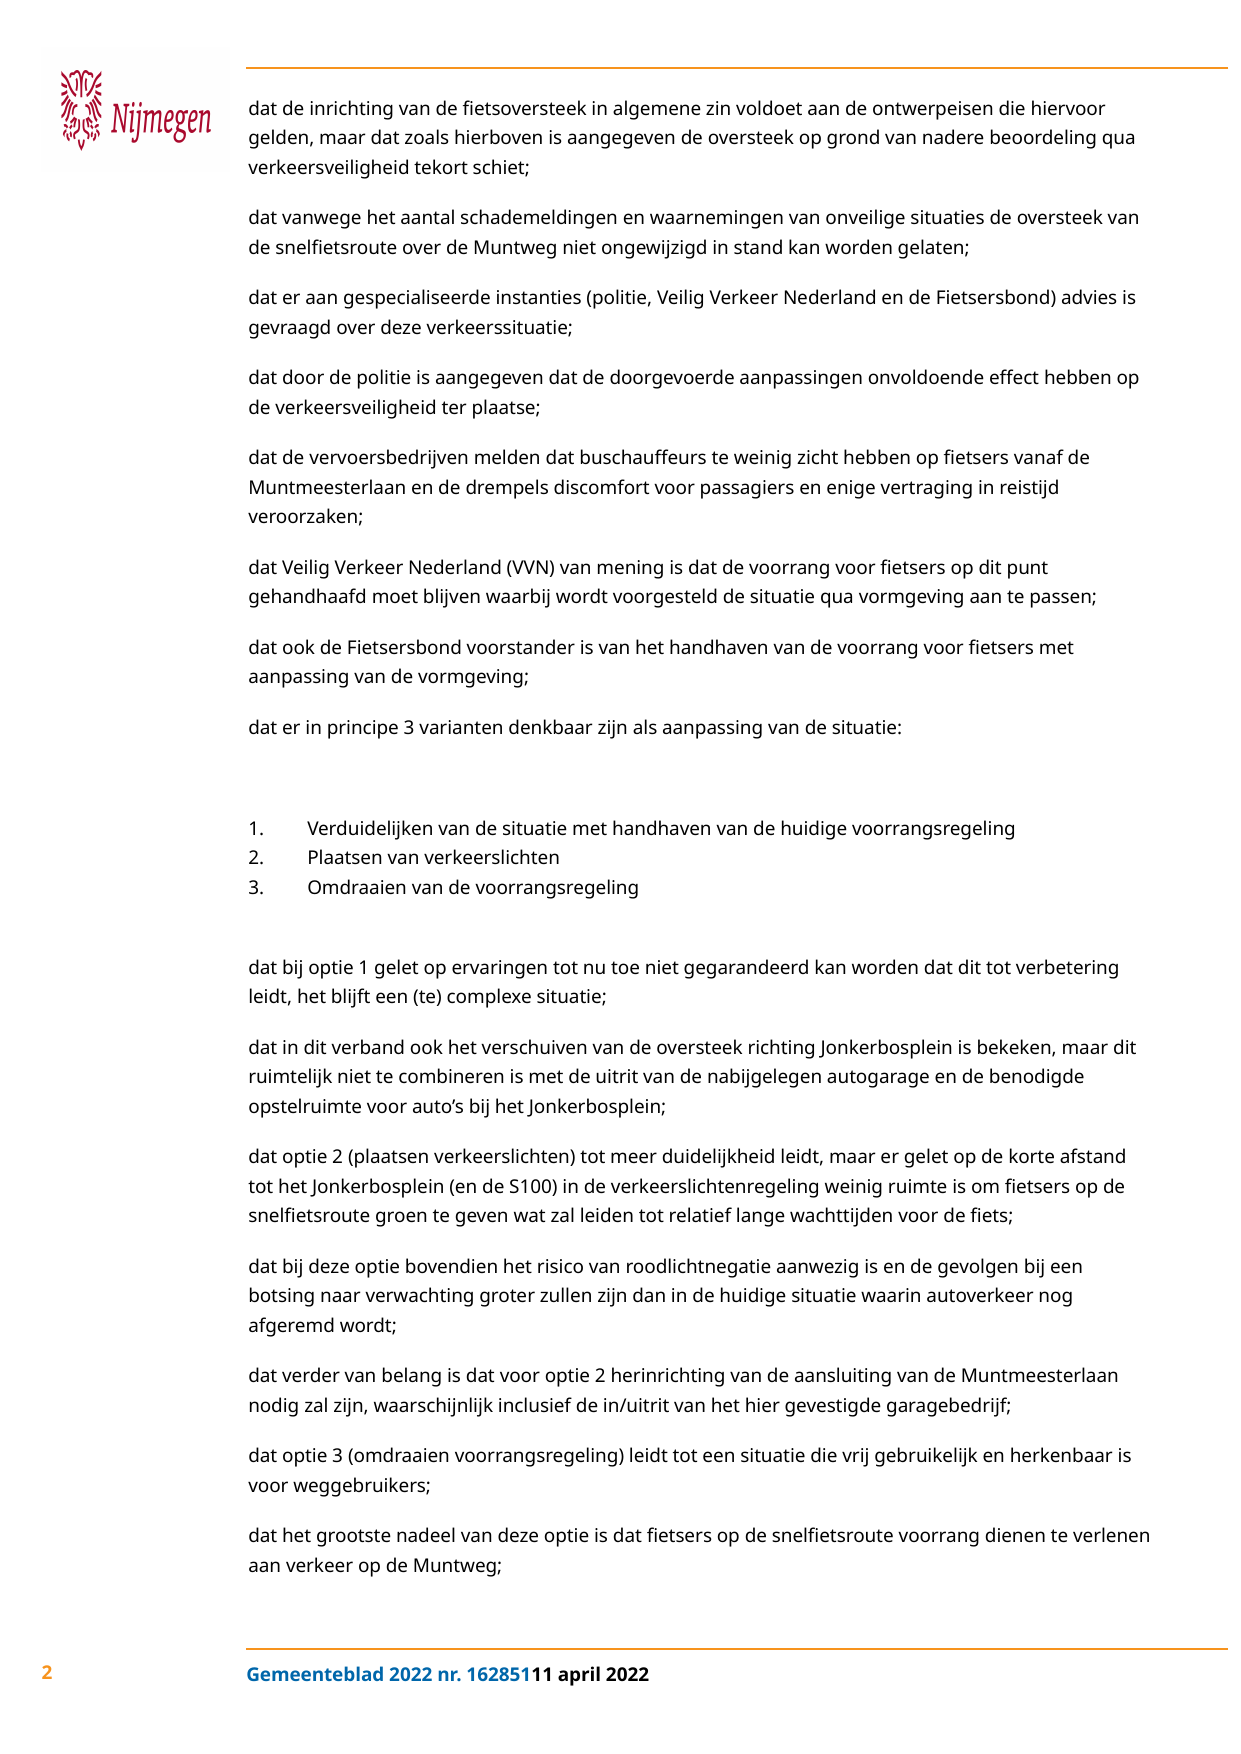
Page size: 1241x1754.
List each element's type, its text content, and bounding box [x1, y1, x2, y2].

list Verduidelijken van de situatie met handhaven van de huidige voorrangsregeling [248, 815, 1152, 841]
text dat er aan gespecialiseerde instanties (politie, Veilig Verkeer Nederland en de Fietsersbond) advies is gevraagd over deze verkeerssituatie; [248, 284, 1152, 340]
text dat Veilig Verkeer Nederland (VVN) van mening is dat de voorrang voor fietsers op dit punt gehandhaafd moet blijven waarbij wordt voorgesteld de situatie qua vormgeving aan te passen; [248, 554, 1152, 609]
text dat optie 2 (plaatsen verkeerslichten) tot meer duidelijkheid leidt, maar er gelet op de korte afstand tot het Jonkerbosplein (en de S100) in de verkeerslichtenregeling weinig ruimte is om fietsers op de snelfietsroute groen te geven wat zal leiden tot relatief lange wachttijden voor de fiets; [248, 1143, 1152, 1228]
list Omdraaien van de voorrangsregeling [248, 874, 1152, 900]
text dat er in principe 3 varianten denkbaar zijn als aanpassing van de situatie: [248, 714, 1152, 740]
text dat de inrichting van de fietsoversteek in algemene zin voldoet aan de ontwerpeisen die hiervoor gelden, maar dat zoals hierboven is aangegeven de oversteek op grond van nadere beoordeling qua verkeersveiligheid tekort schiet; [248, 95, 1152, 180]
text dat in dit verband ook het verschuiven van de oversteek richting Jonkerbosplein is bekeken, maar dit ruimtelijk niet te combineren is met de uitrit van de nabijgelegen autogarage en de benodigde opstelruimte voor auto’s bij het Jonkerbosplein; [248, 1034, 1152, 1119]
text dat ook de Fietsersbond voorstander is van het handhaven van de voorrang voor fietsers met aanpassing van de vormgeving; [248, 634, 1152, 689]
text dat de vervoersbedrijven melden dat buschauffeurs te weinig zicht hebben op fietsers vanaf de Muntmeesterlaan en de drempels discomfort voor passagiers en enige vertraging in reistijd veroorzaken; [248, 444, 1152, 529]
text dat door de politie is aangegeven dat de doorgevoerde aanpassingen onvoldoende effect hebben op de verkeersveiligheid ter plaatse; [248, 364, 1152, 420]
text dat bij optie 1 gelet op ervaringen tot nu toe niet gegarandeerd kan worden dat dit tot verbetering leidt, het blijft een (te) complexe situatie; [248, 954, 1152, 1009]
text dat verder van belang is dat voor optie 2 herinrichting van de aansluiting van de Muntmeesterlaan nodig zal zijn, waarschijnlijk inclusief de in/uitrit van het hier gevestigde garagebedrijf; [248, 1363, 1152, 1418]
text dat optie 3 (omdraaien voorrangsregeling) leidt tot een situatie die vrij gebruikelijk en herkenbaar is voor weggebruikers; [248, 1443, 1152, 1498]
list Plaatsen van verkeerslichten [248, 844, 1152, 870]
text dat het grootste nadeel van deze optie is dat fietsers op de snelfietsroute voorrang dienen te verlenen aan verkeer op de Muntweg; [248, 1523, 1152, 1578]
picture [41, 47, 231, 172]
text dat bij deze optie bovendien het risico van roodlichtnegatie aanwezig is en de gevolgen bij een botsing naar verwachting groter zullen zijn dan in de huidige situatie waarin autoverkeer nog afgeremd wordt; [248, 1253, 1152, 1338]
text dat vanwege het aantal schademeldingen en waarnemingen van onveilige situaties de oversteek van de snelfietsroute over de Muntweg niet ongewijzigd in stand kan worden gelaten; [248, 204, 1152, 260]
